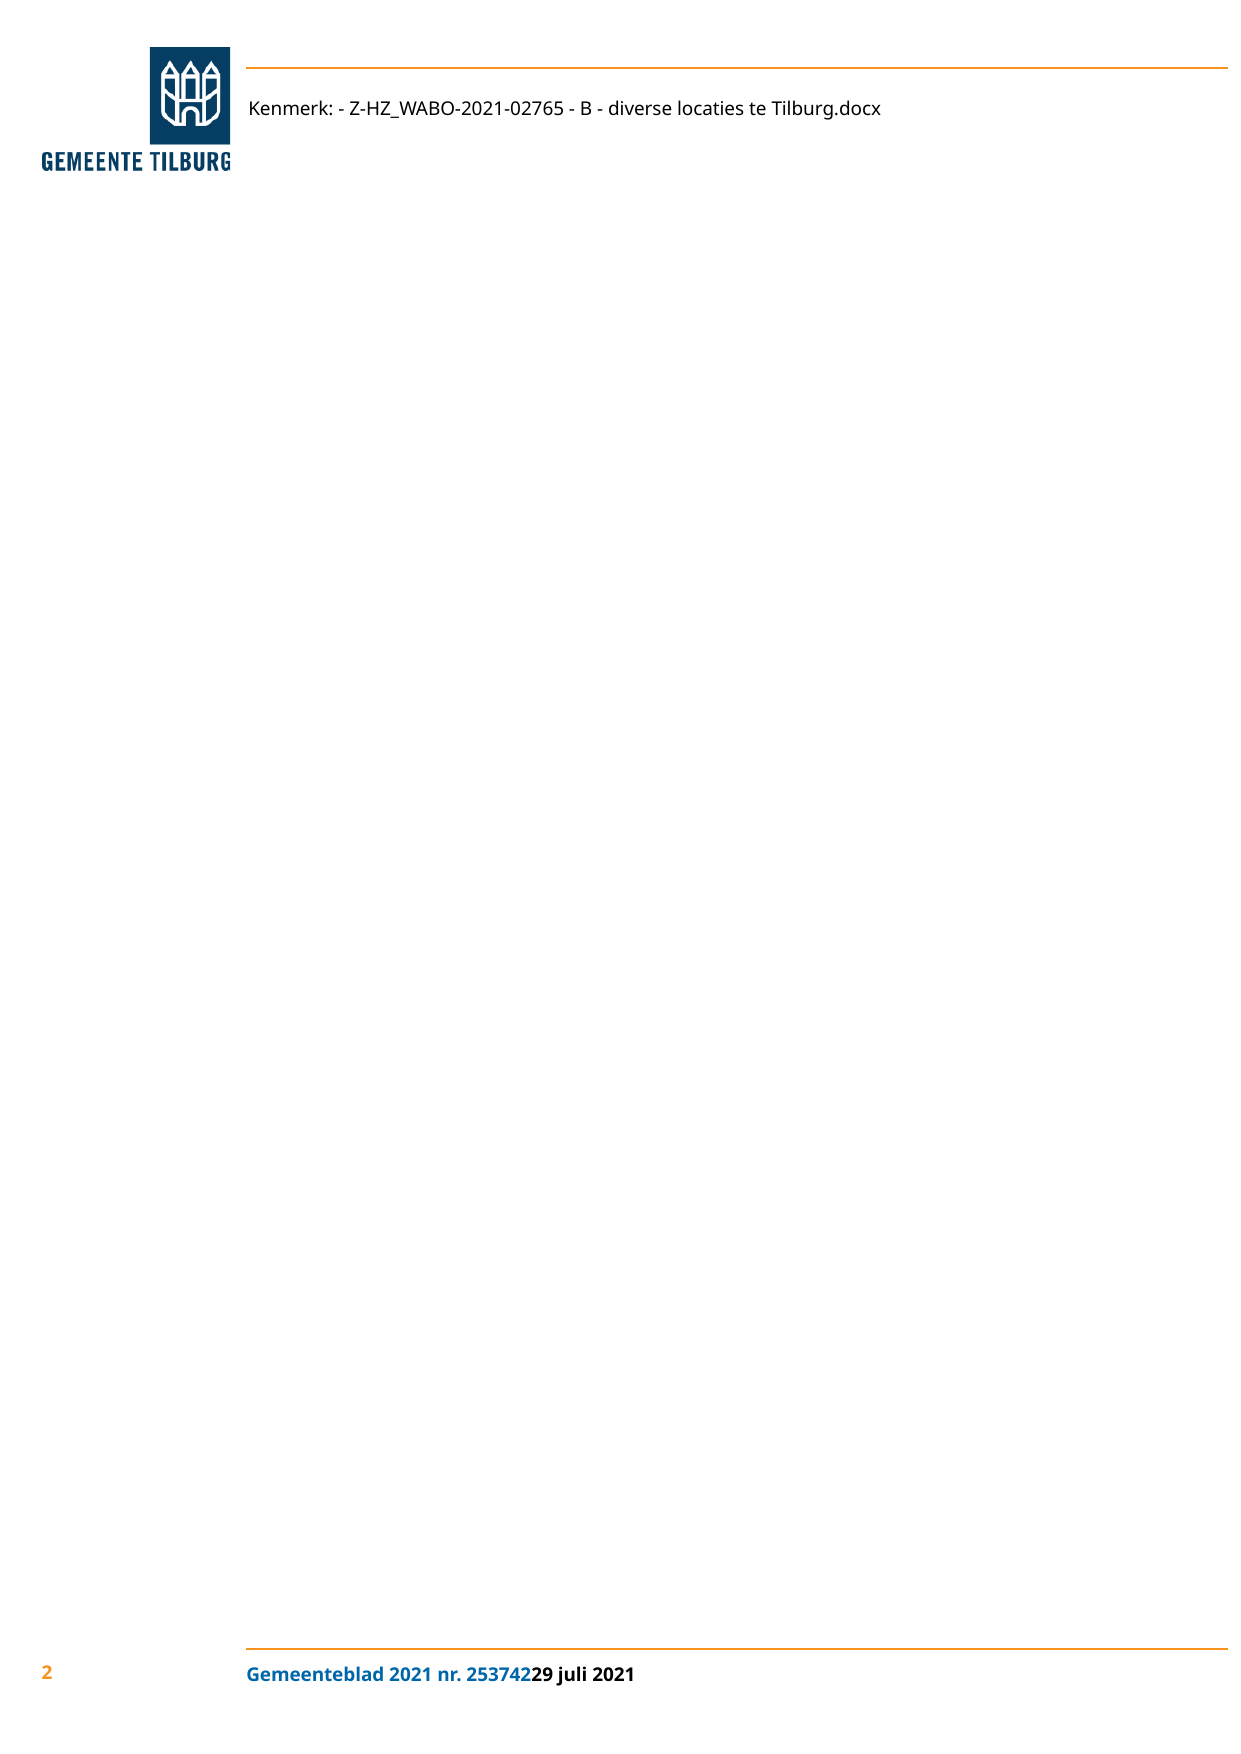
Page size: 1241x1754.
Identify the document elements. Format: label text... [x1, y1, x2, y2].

picture [41, 47, 231, 172]
text Kenmerk: - Z-HZ_WABO-2021-02765 - B - diverse locaties te Tilburg.docx [248, 95, 1152, 121]
